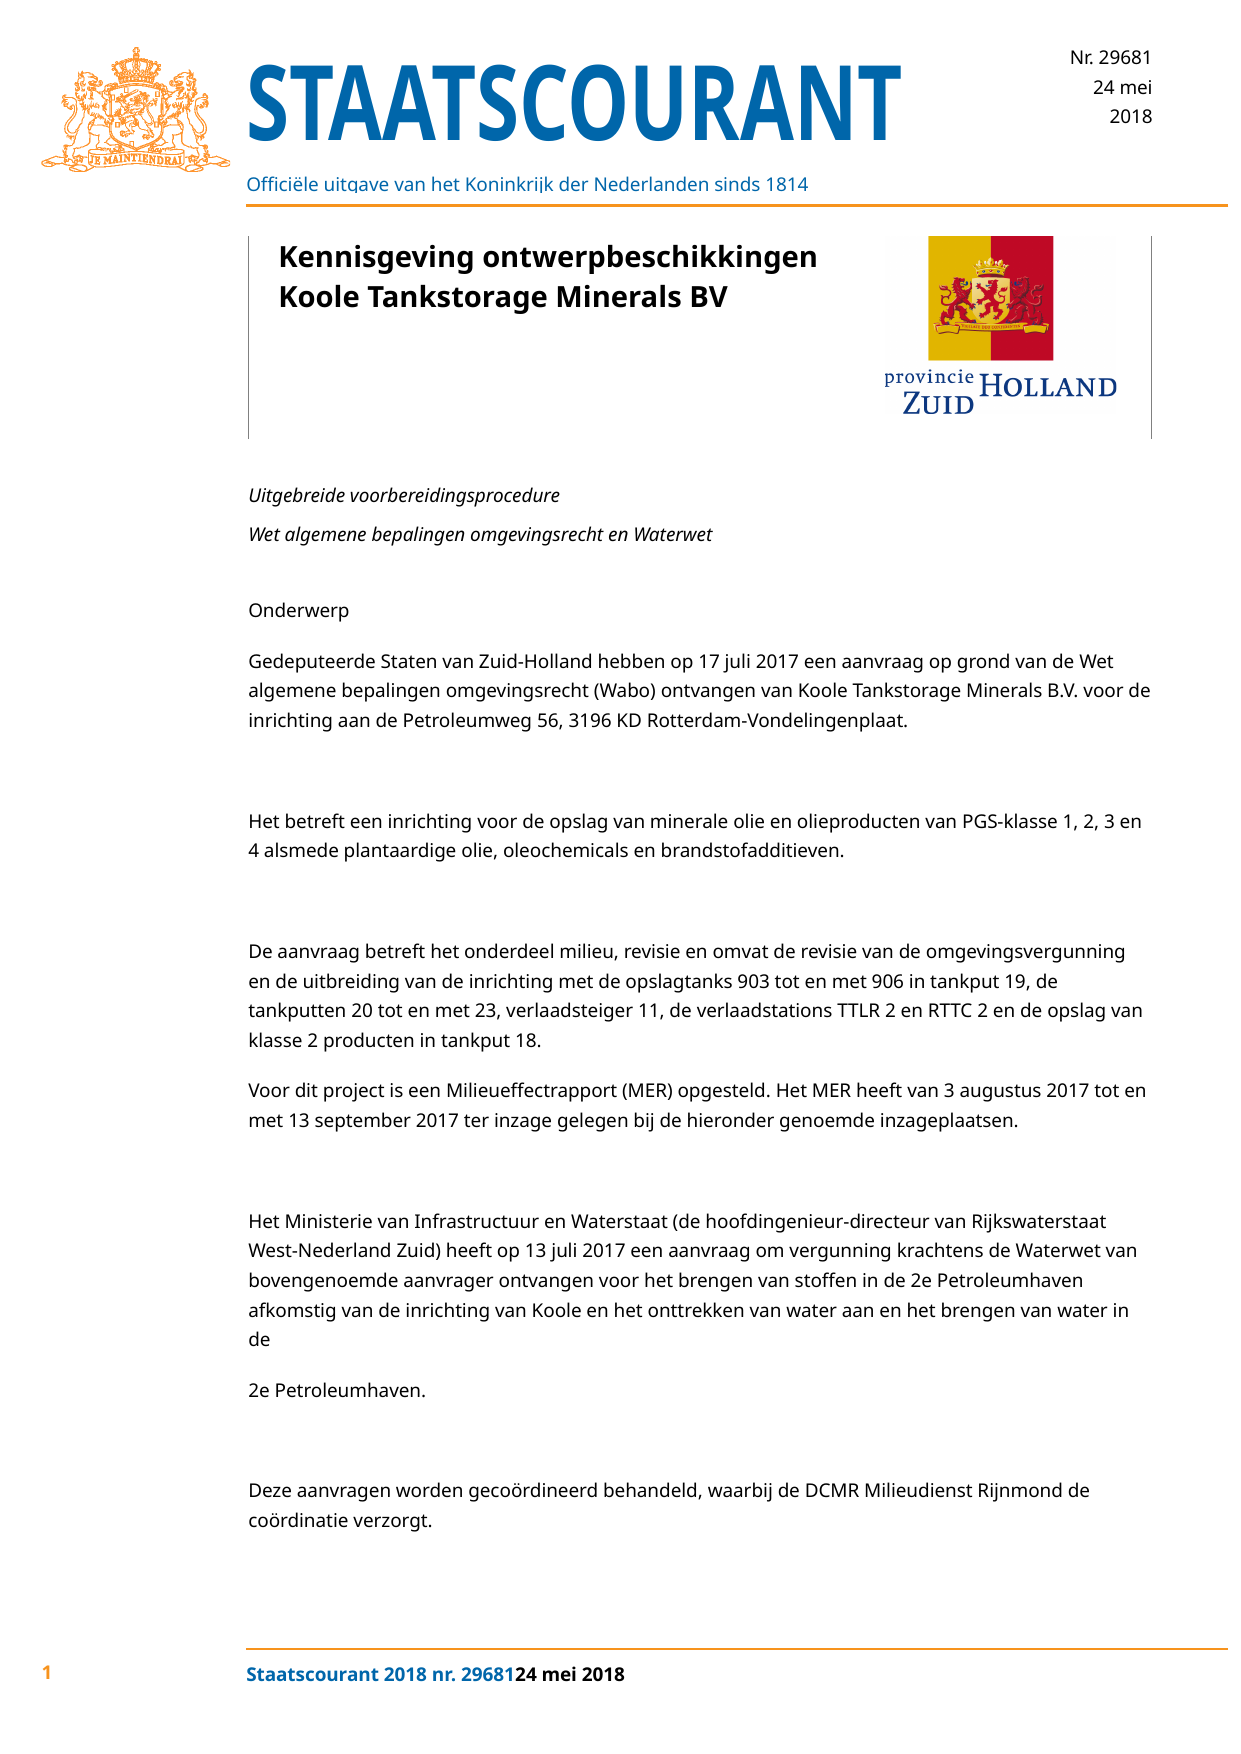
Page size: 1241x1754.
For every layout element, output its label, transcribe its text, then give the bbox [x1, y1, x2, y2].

text Gedeputeerde Staten van Zuid-Holland hebben op 17 juli 2017 een aanvraag op grond van de Wet algemene bepalingen omgevingsrecht (Wabo) ontvangen van Koole Tankstorage Minerals B.V. voor de inrichting aan de Petroleumweg 56, 3196 KD Rotterdam-Vondelingenplaat. [248, 648, 1152, 733]
table_header [850, 414, 1151, 439]
table_header Kennisgeving ontwerpbeschikkingen Koole Tankstorage Minerals BV [249, 236, 850, 439]
table_header [850, 236, 885, 413]
text Voor dit project is een Milieueffectrapport (MER) opgesteld. Het MER heeft van 3 augustus 2017 tot en met 13 september 2017 ter inzage gelegen bij de hieronder genoemde inzageplaatsen. [248, 1078, 1152, 1133]
text Uitgebreide voorbereidingsprocedure [248, 482, 1152, 508]
picture [41, 47, 231, 172]
text De aanvraag betreft het onderdeel milieu, revisie en omvat de revisie van de omgevingsvergunning en de uitbreiding van de inrichting met de opslagtanks 903 tot en met 906 in tankput 19, de tankputten 20 tot en met 23, verlaadsteiger 11, de verlaadstations TTLR 2 en RTTC 2 en de opslag van klasse 2 producten in tankput 18. [248, 938, 1152, 1053]
table_header [1117, 236, 1151, 413]
picture [885, 236, 1117, 414]
text Wet algemene bepalingen omgevingsrecht en Waterwet [248, 521, 1152, 547]
text Deze aanvragen worden gecoördineerd behandeld, waarbij de DCMR Milieudienst Rijnmond de coördinatie verzorgt. [248, 1478, 1152, 1533]
text Onderwerp [248, 598, 1152, 623]
text Het betreft een inrichting voor de opslag van minerale olie en olieproducten van PGS-klasse 1, 2, 3 en 4 alsmede plantaardige olie, oleochemicals en brandstofadditieven. [248, 808, 1152, 863]
text 2e Petroleumhaven. [248, 1377, 1152, 1402]
text Het Ministerie van Infrastructuur en Waterstaat (de hoofdingenieur-directeur van Rijkswaterstaat West-Nederland Zuid) heeft op 13 juli 2017 een aanvraag om vergunning krachtens de Waterwet van bovengenoemde aanvrager ontvangen voor het brengen van stoffen in de 2e Petroleumhaven afkomstig van de inrichting van Koole en het onttrekken van water aan en het brengen van water in de [248, 1208, 1152, 1352]
